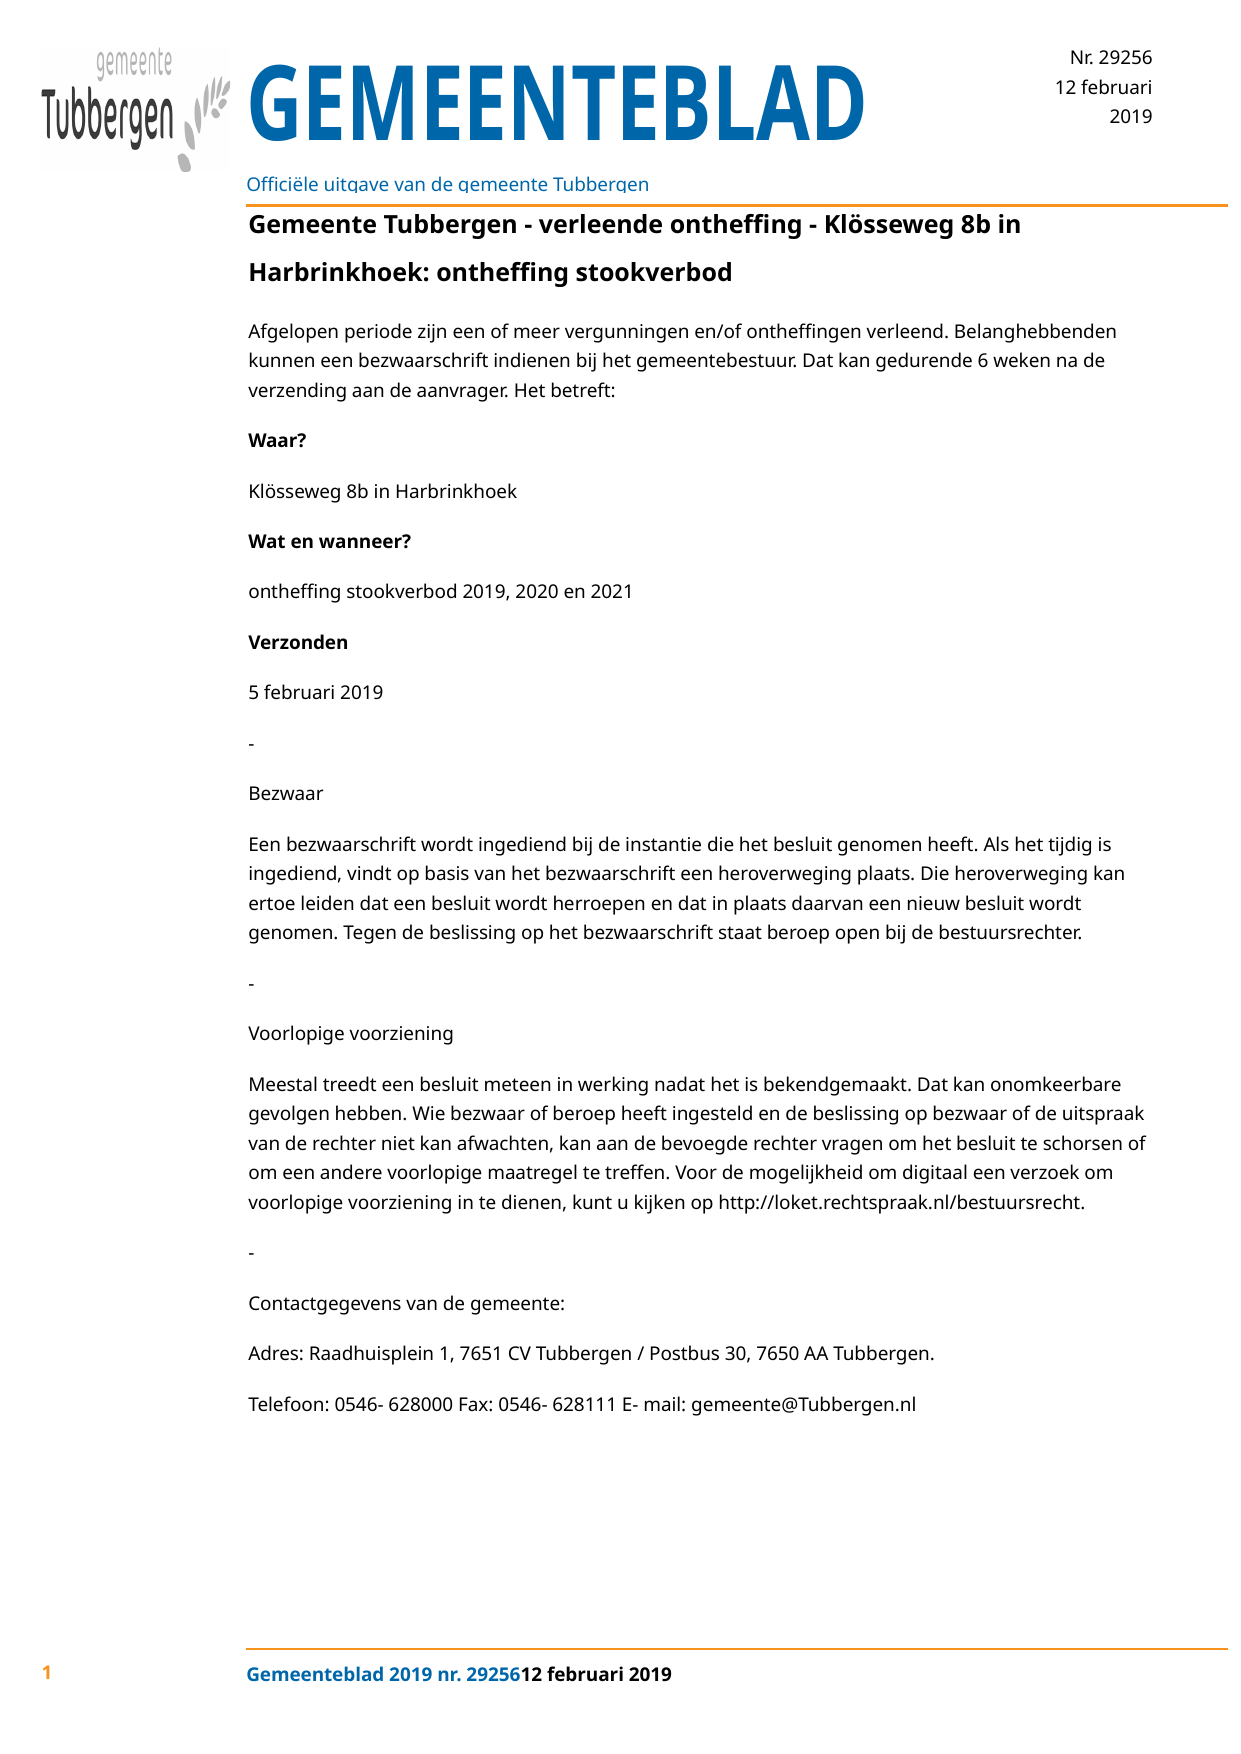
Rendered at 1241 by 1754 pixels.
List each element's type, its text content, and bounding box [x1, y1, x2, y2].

text Afgelopen periode zijn een of meer vergunningen en/of ontheffingen verleend. Belanghebbenden kunnen een bezwaarschrift indienen bij het gemeentebestuur. Dat kan gedurende 6 weken na de verzending aan de aanvrager. Het betreft: [248, 318, 1152, 403]
text Adres: Raadhuisplein 1, 7651 CV Tubbergen / Postbus 30, 7650 AA Tubbergen. [248, 1340, 1152, 1366]
text Bezwaar [248, 780, 1152, 806]
text Meestal treedt een besluit meteen in werking nadat het is bekendgemaakt. Dat kan onomkeerbare gevolgen hebben. Wie bezwaar of beroep heeft ingesteld en de beslissing op bezwaar of de uitspraak van de rechter niet kan afwachten, kan aan de bevoegde rechter vragen om het besluit te schorsen of om een andere voorlopige maatregel te treffen. Voor de mogelijkheid om digitaal een verzoek om voorlopige voorziening in te dienen, kunt u kijken op http://loket.rechtspraak.nl/bestuursrecht. [248, 1071, 1152, 1215]
text Waar? [248, 427, 1152, 453]
text Een bezwaarschrift wordt ingediend bij de instantie die het besluit genomen heeft. Als het tijdig is ingediend, vindt op basis van het bezwaarschrift een heroverweging plaats. Die heroverweging kan ertoe leiden dat een besluit wordt herroepen en dat in plaats daarvan een nieuw besluit wordt genomen. Tegen de beslissing op het bezwaarschrift staat beroep open bij de bestuursrechter. [248, 831, 1152, 945]
text - [248, 1239, 1152, 1265]
text Verzonden [248, 629, 1152, 655]
text ontheffing stookverbod 2019, 2020 en 2021 [248, 579, 1152, 604]
text - [248, 730, 1152, 756]
text - [248, 970, 1152, 996]
text 5 februari 2019 [248, 679, 1152, 705]
text Gemeente Tubbergen - verleende ontheffing - Klösseweg 8b in Harbrinkhoek: ontheffing stookverbod [248, 207, 1152, 288]
text Voorlopige voorziening [248, 1020, 1152, 1046]
text Contactgegevens van de gemeente: [248, 1290, 1152, 1316]
picture [41, 47, 231, 172]
text Klösseweg 8b in Harbrinkhoek [248, 478, 1152, 504]
text Wat en wanneer? [248, 528, 1152, 554]
text Telefoon: 0546- 628000 Fax: 0546- 628111 E- mail: gemeente@Tubbergen.nl [248, 1391, 1152, 1417]
